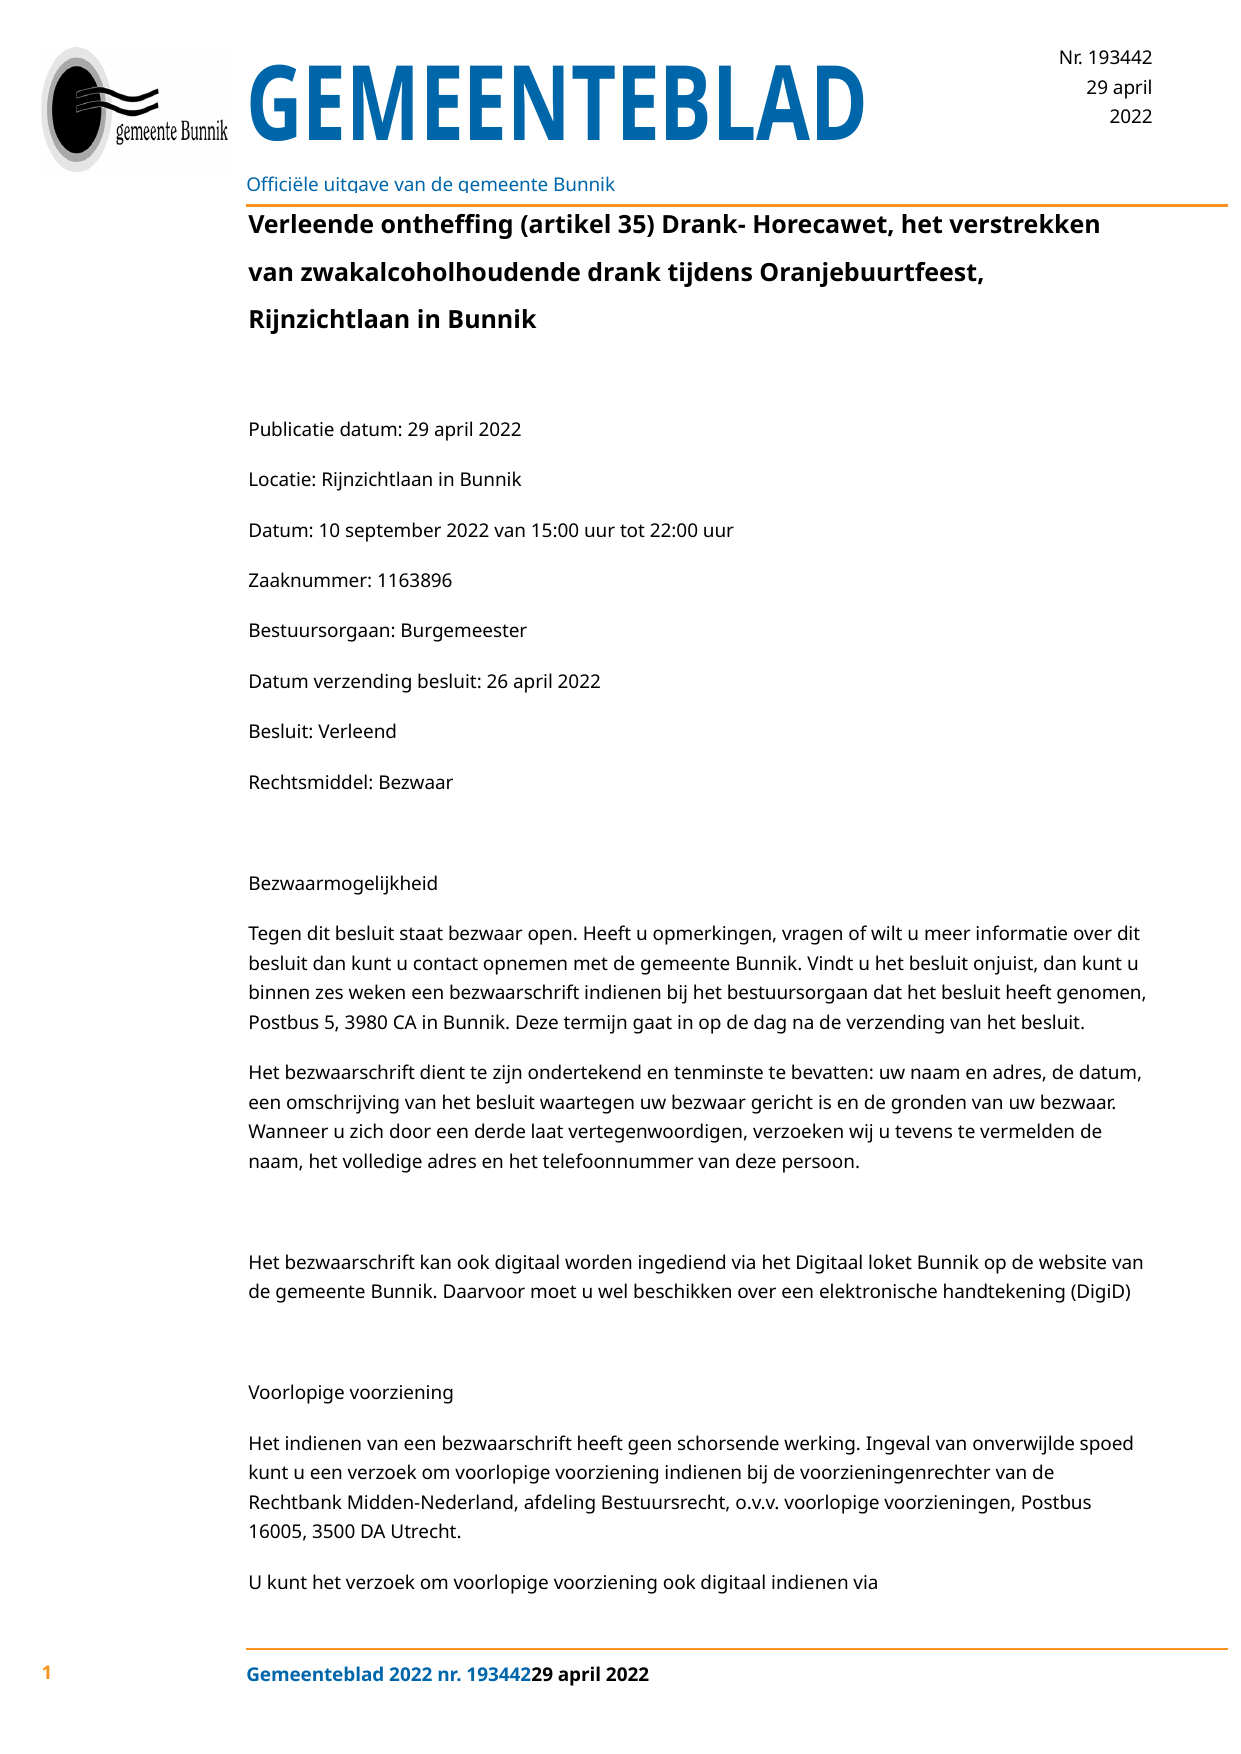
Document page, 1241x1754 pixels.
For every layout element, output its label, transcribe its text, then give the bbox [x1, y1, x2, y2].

text Datum: 10 september 2022 van 15:00 uur tot 22:00 uur [248, 517, 1152, 542]
text Het indienen van een bezwaarschrift heeft geen schorsende werking. Ingeval van onverwijlde spoed kunt u een verzoek om voorlopige voorziening indienen bij de voorzieningenrechter van de Rechtbank Midden-Nederland, afdeling Bestuursrecht, o.v.v. voorlopige voorzieningen, Postbus 16005, 3500 DA Utrecht. [248, 1430, 1152, 1544]
text Zaaknummer: 1163896 [248, 567, 1152, 593]
picture [41, 47, 231, 172]
text Datum verzending besluit: 26 april 2022 [248, 668, 1152, 694]
text Verleende ontheffing (artikel 35) Drank- Horecawet, het verstrekken van zwakalcoholhoudende drank tijdens Oranjebuurtfeest, Rijnzichtlaan in Bunnik [248, 207, 1152, 336]
text Het bezwaarschrift dient te zijn ondertekend en tenminste te bevatten: uw naam en adres, de datum, een omschrijving van het besluit waartegen uw bezwaar gericht is en de gronden van uw bezwaar. Wanneer u zich door een derde laat vertegenwoordigen, verzoeken wij u tevens te vermelden de naam, het volledige adres en het telefoonnummer van deze persoon. [248, 1059, 1152, 1174]
text U kunt het verzoek om voorlopige voorziening ook digitaal indienen via [248, 1569, 1152, 1594]
text Bestuursorgaan: Burgemeester [248, 618, 1152, 643]
text Tegen dit besluit staat bezwaar open. Heeft u opmerkingen, vragen of wilt u meer informatie over dit besluit dan kunt u contact opnemen met de gemeente Bunnik. Vindt u het besluit onjuist, dan kunt u binnen zes weken een bezwaarschrift indienen bij het bestuursorgaan dat het besluit heeft genomen, Postbus 5, 3980 CA in Bunnik. Deze termijn gaat in op de dag na de verzending van het besluit. [248, 920, 1152, 1034]
text Locatie: Rijnzichtlaan in Bunnik [248, 466, 1152, 492]
text Besluit: Verleend [248, 718, 1152, 744]
text Voorlopige voorziening [248, 1379, 1152, 1405]
text Bezwaarmogelijkheid [248, 870, 1152, 895]
text Publicatie datum: 29 april 2022 [248, 416, 1152, 442]
text Rechtsmiddel: Bezwaar [248, 769, 1152, 794]
text Het bezwaarschrift kan ook digitaal worden ingediend via het Digitaal loket Bunnik op de website van de gemeente Bunnik. Daarvoor moet u wel beschikken over een elektronische handtekening (DigiD) [248, 1249, 1152, 1304]
